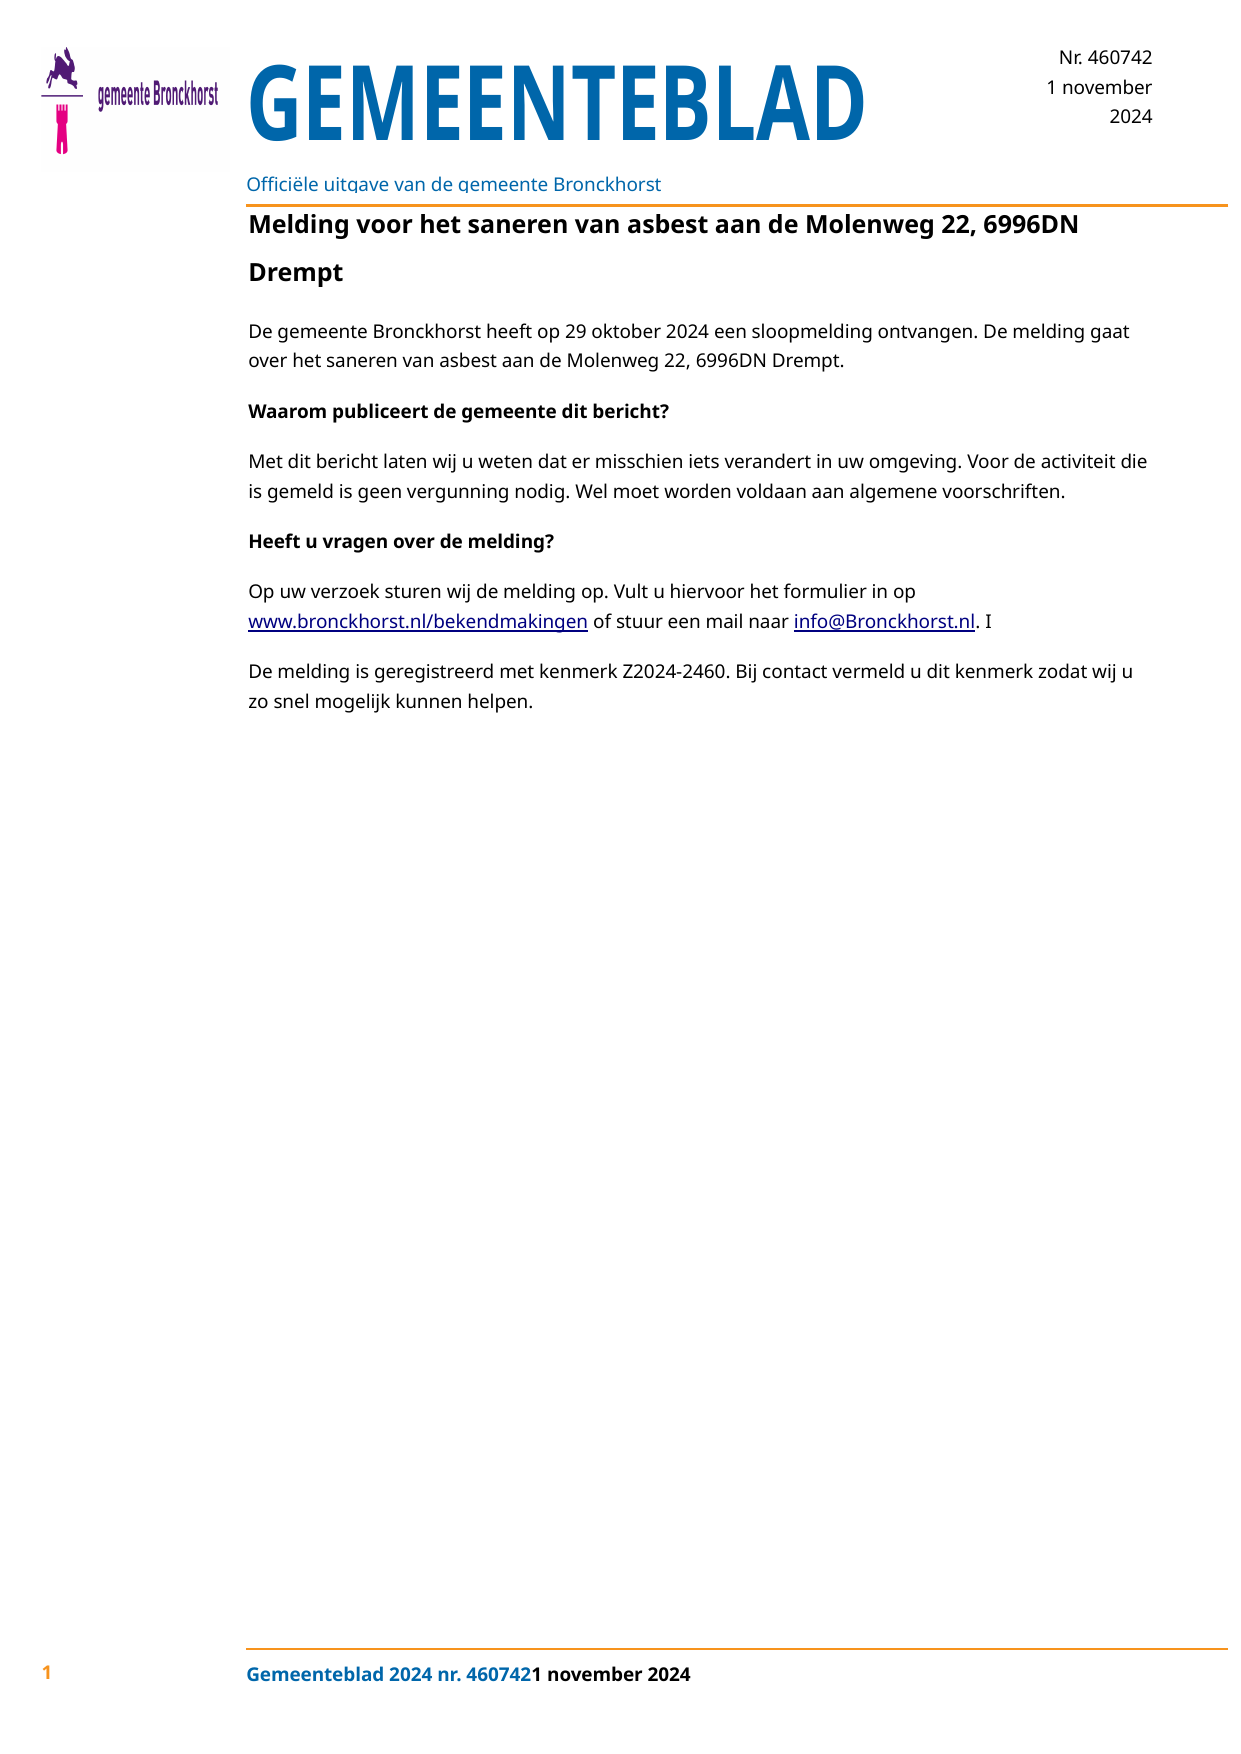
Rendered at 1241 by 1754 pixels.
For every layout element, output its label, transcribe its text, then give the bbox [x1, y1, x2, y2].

picture [41, 47, 231, 172]
text Op uw verzoek sturen wij de melding op. Vult u hiervoor het formulier in op www.bronckhorst.nl/bekendmakingen of stuur een mail naar info@Bronckhorst.nl. I [248, 579, 1152, 634]
text Heeft u vragen over de melding? [248, 528, 1152, 554]
text De melding is geregistreerd met kenmerk Z2024-2460. Bij contact vermeld u dit kenmerk zodat wij u zo snel mogelijk kunnen helpen. [248, 659, 1152, 714]
text Melding voor het saneren van asbest aan de Molenweg 22, 6996DN Drempt [248, 207, 1152, 288]
text De gemeente Bronckhorst heeft op 29 oktober 2024 een sloopmelding ontvangen. De melding gaat over het saneren van asbest aan de Molenweg 22, 6996DN Drempt. [248, 318, 1152, 373]
text Met dit bericht laten wij u weten dat er misschien iets verandert in uw omgeving. Voor de activiteit die is gemeld is geen vergunning nodig. Wel moet worden voldaan aan algemene voorschriften. [248, 448, 1152, 504]
text Waarom publiceert de gemeente dit bericht? [248, 398, 1152, 424]
